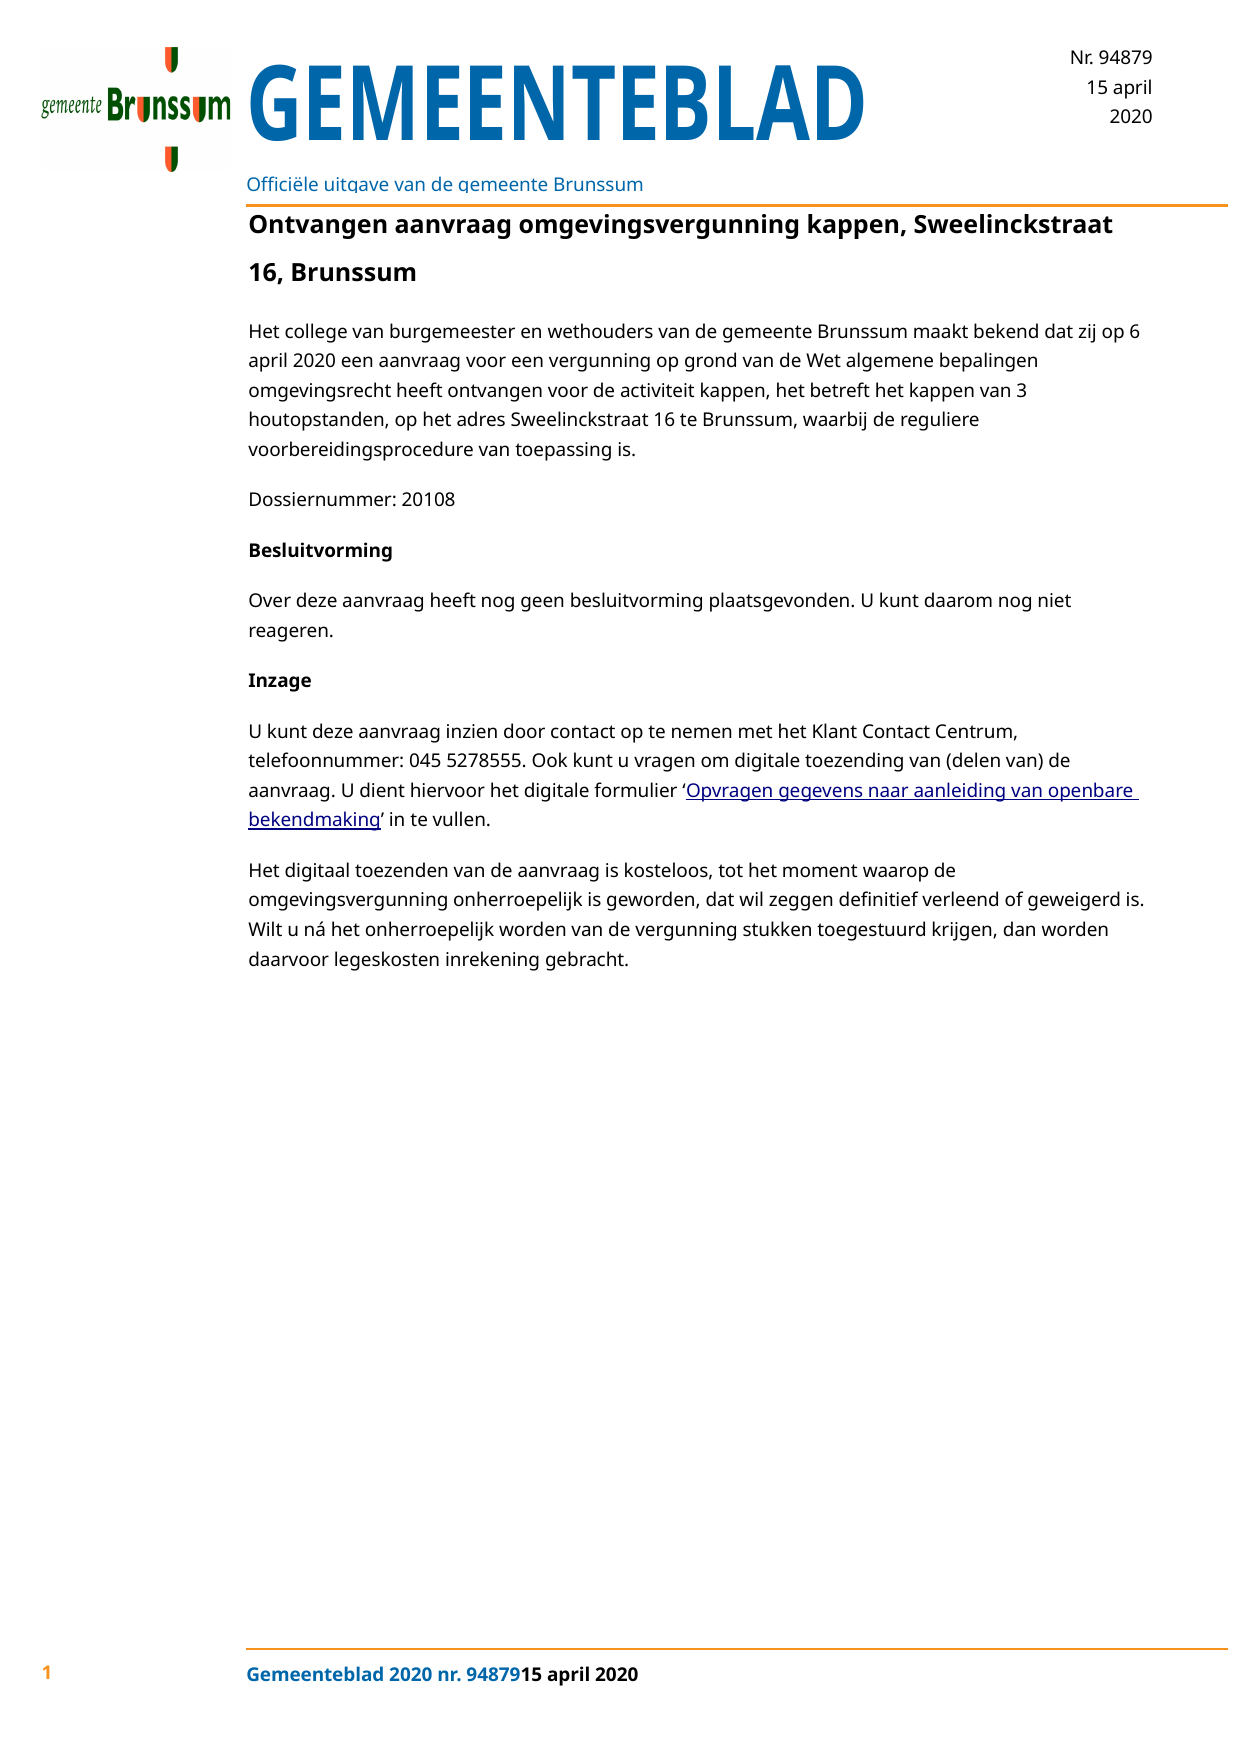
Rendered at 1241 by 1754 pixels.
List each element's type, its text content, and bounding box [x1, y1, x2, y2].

text Besluitvorming [248, 537, 1152, 563]
picture [41, 47, 231, 172]
text Dossiernummer: 20108 [248, 487, 1152, 512]
text Ontvangen aanvraag omgevingsvergunning kappen, Sweelinckstraat 16, Brunssum [248, 207, 1152, 288]
text Over deze aanvraag heeft nog geen besluitvorming plaatsgevonden. U kunt daarom nog niet reageren. [248, 587, 1152, 643]
text U kunt deze aanvraag inzien door contact op te nemen met het Klant Contact Centrum, telefoonnummer: 045 5278555. Ook kunt u vragen om digitale toezending van (delen van) de aanvraag. U dient hiervoor het digitale formulier ‘Opvragen gegevens naar aanleiding van openbare bekendmaking’ in te vullen. [248, 718, 1152, 832]
text Inzage [248, 667, 1152, 693]
text Het college van burgemeester en wethouders van de gemeente Brunssum maakt bekend dat zij op 6 april 2020 een aanvraag voor een vergunning op grond van de Wet algemene bepalingen omgevingsrecht heeft ontvangen voor de activiteit kappen, het betreft het kappen van 3 houtopstanden, op het adres Sweelinckstraat 16 te Brunssum, waarbij de reguliere voorbereidingsprocedure van toepassing is. [248, 318, 1152, 462]
text Het digitaal toezenden van de aanvraag is kosteloos, tot het moment waarop de omgevingsvergunning onherroepelijk is geworden, dat wil zeggen definitief verleend of geweigerd is. Wilt u ná het onherroepelijk worden van de vergunning stukken toegestuurd krijgen, dan worden daarvoor legeskosten inrekening gebracht. [248, 857, 1152, 972]
